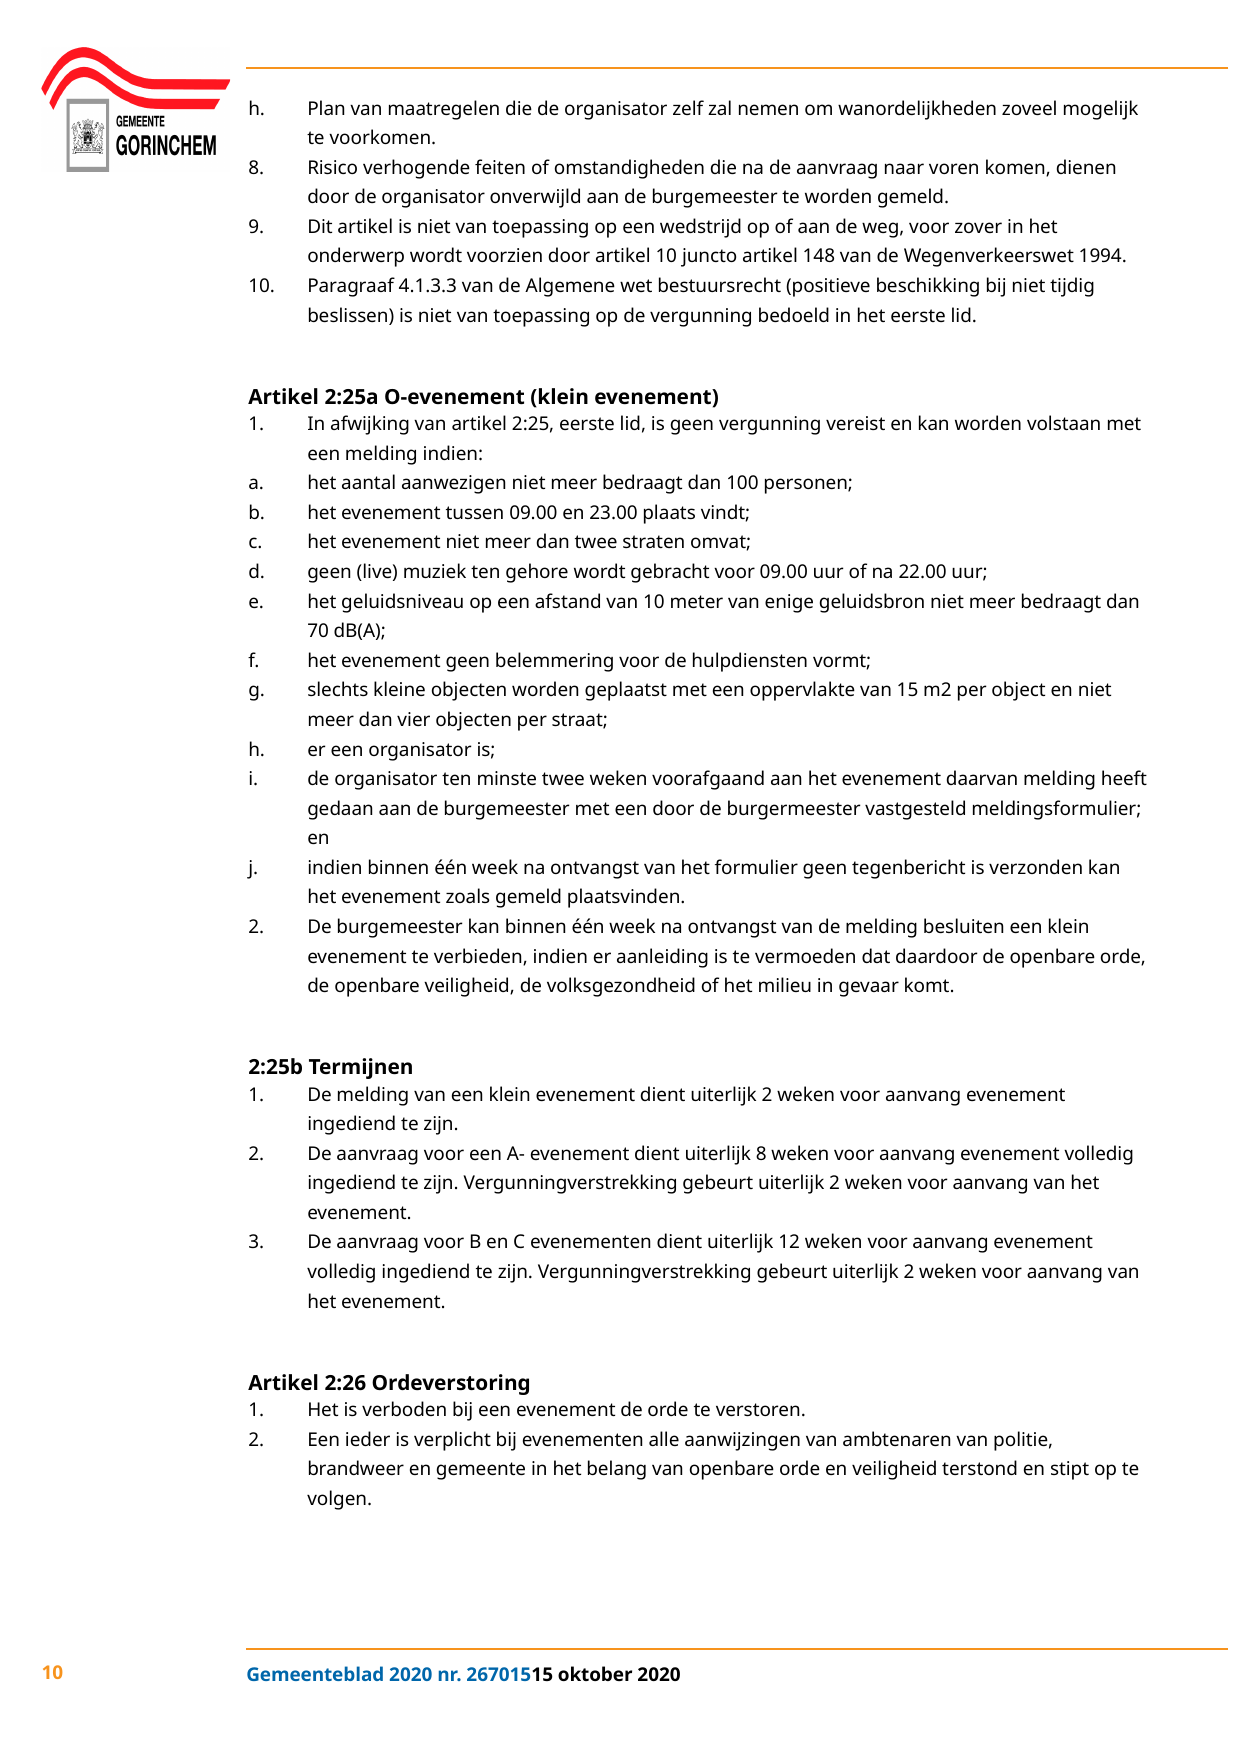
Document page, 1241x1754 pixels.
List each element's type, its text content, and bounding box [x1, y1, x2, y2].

list De burgemeester kan binnen één week na ontvangst van de melding besluiten een klein evenement te verbieden, indien er aanleiding is te vermoeden dat daardoor de openbare orde, de openbare veiligheid, de volksgezondheid of het milieu in gevaar komt. [248, 913, 1152, 998]
list Risico verhogende feiten of omstandigheden die na de aanvraag naar voren komen, dienen door de organisator onverwijld aan de burgemeester te worden gemeld. [248, 154, 1152, 209]
text Artikel 2:26 Ordeverstoring [248, 1368, 1152, 1396]
list De aanvraag voor een A- evenement dient uiterlijk 8 weken voor aanvang evenement volledig ingediend te zijn. Vergunningverstrekking gebeurt uiterlijk 2 weken voor aanvang van het evenement. [248, 1140, 1152, 1225]
list Plan van maatregelen die de organisator zelf zal nemen om wanordelijkheden zoveel mogelijk te voorkomen. [248, 95, 1152, 150]
list indien binnen één week na ontvangst van het formulier geen tegenbericht is verzonden kan het evenement zoals gemeld plaatsvinden. [248, 854, 1152, 909]
list er een organisator is; [248, 736, 1152, 761]
text Artikel 2:25a O-evenement (klein evenement) [248, 382, 1152, 410]
list Het is verboden bij een evenement de orde te verstoren. [248, 1396, 1152, 1422]
list geen (live) muziek ten gehore wordt gebracht voor 09.00 uur of na 22.00 uur; [248, 558, 1152, 584]
list het aantal aanwezigen niet meer bedraagt dan 100 personen; [248, 469, 1152, 495]
text 2:25b Termijnen [248, 1052, 1152, 1081]
picture [41, 47, 231, 172]
list De melding van een klein evenement dient uiterlijk 2 weken voor aanvang evenement ingediend te zijn. [248, 1081, 1152, 1136]
list Een ieder is verplicht bij evenementen alle aanwijzingen van ambtenaren van politie, brandweer en gemeente in het belang van openbare orde en veiligheid terstond en stipt op te volgen. [248, 1426, 1152, 1511]
list het evenement tussen 09.00 en 23.00 plaats vindt; [248, 499, 1152, 525]
list het evenement niet meer dan twee straten omvat; [248, 529, 1152, 554]
list het geluidsniveau op een afstand van 10 meter van enige geluidsbron niet meer bedraagt dan 70 dB(A); [248, 588, 1152, 643]
list In afwijking van artikel 2:25, eerste lid, is geen vergunning vereist en kan worden volstaan met een melding indien: [248, 410, 1152, 466]
list het evenement geen belemmering voor de hulpdiensten vormt; [248, 647, 1152, 673]
list De aanvraag voor B en C evenementen dient uiterlijk 12 weken voor aanvang evenement volledig ingediend te zijn. Vergunningverstrekking gebeurt uiterlijk 2 weken voor aanvang van het evenement. [248, 1229, 1152, 1314]
list slechts kleine objecten worden geplaatst met een oppervlakte van 15 m2 per object en niet meer dan vier objecten per straat; [248, 677, 1152, 732]
list de organisator ten minste twee weken voorafgaand aan het evenement daarvan melding heeft gedaan aan de burgemeester met een door de burgermeester vastgesteld meldingsformulier; en [248, 765, 1152, 850]
list Paragraaf 4.1.3.3 van de Algemene wet bestuursrecht (positieve beschikking bij niet tijdig beslissen) is niet van toepassing op de vergunning bedoeld in het eerste lid. [248, 272, 1152, 328]
list Dit artikel is niet van toepassing op een wedstrijd op of aan de weg, voor zover in het onderwerp wordt voorzien door artikel 10 juncto artikel 148 van de Wegenverkeerswet 1994. [248, 213, 1152, 268]
